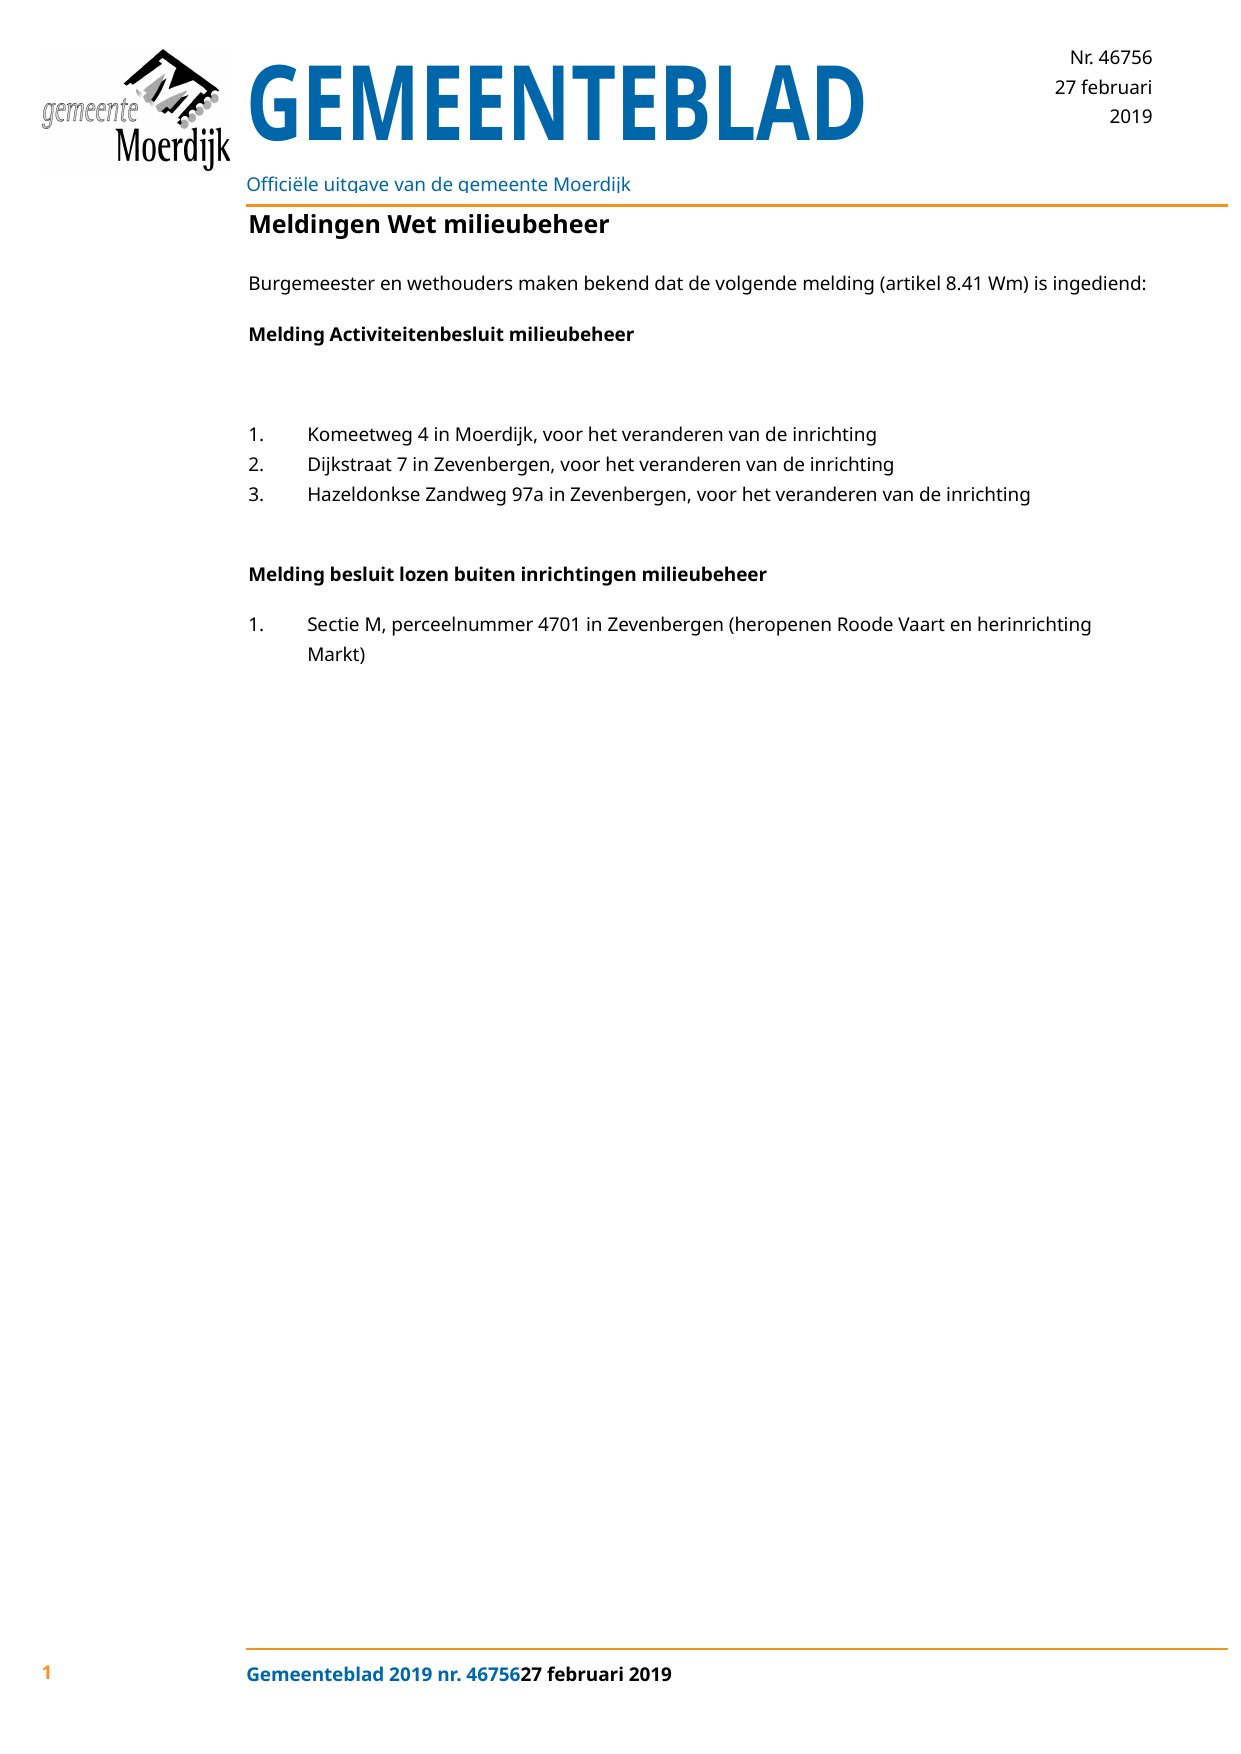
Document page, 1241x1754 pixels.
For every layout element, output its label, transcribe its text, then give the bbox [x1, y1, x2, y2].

text Melding Activiteitenbesluit milieubeheer [248, 321, 1152, 346]
list Sectie M, perceelnummer 4701 in Zevenbergen (heropenen Roode Vaart en herinrichting Markt) [248, 611, 1152, 666]
text Meldingen Wet milieubeheer [248, 207, 1152, 241]
list Komeetweg 4 in Moerdijk, voor het veranderen van de inrichting [248, 422, 1152, 447]
text Burgemeester en wethouders maken bekend dat de volgende melding (artikel 8.41 Wm) is ingediend: [248, 270, 1152, 296]
picture [41, 47, 231, 172]
text Melding besluit lozen buiten inrichtingen milieubeheer [248, 561, 1152, 586]
list Hazeldonkse Zandweg 97a in Zevenbergen, voor het veranderen van de inrichting [248, 481, 1152, 506]
list Dijkstraat 7 in Zevenbergen, voor het veranderen van de inrichting [248, 451, 1152, 477]
